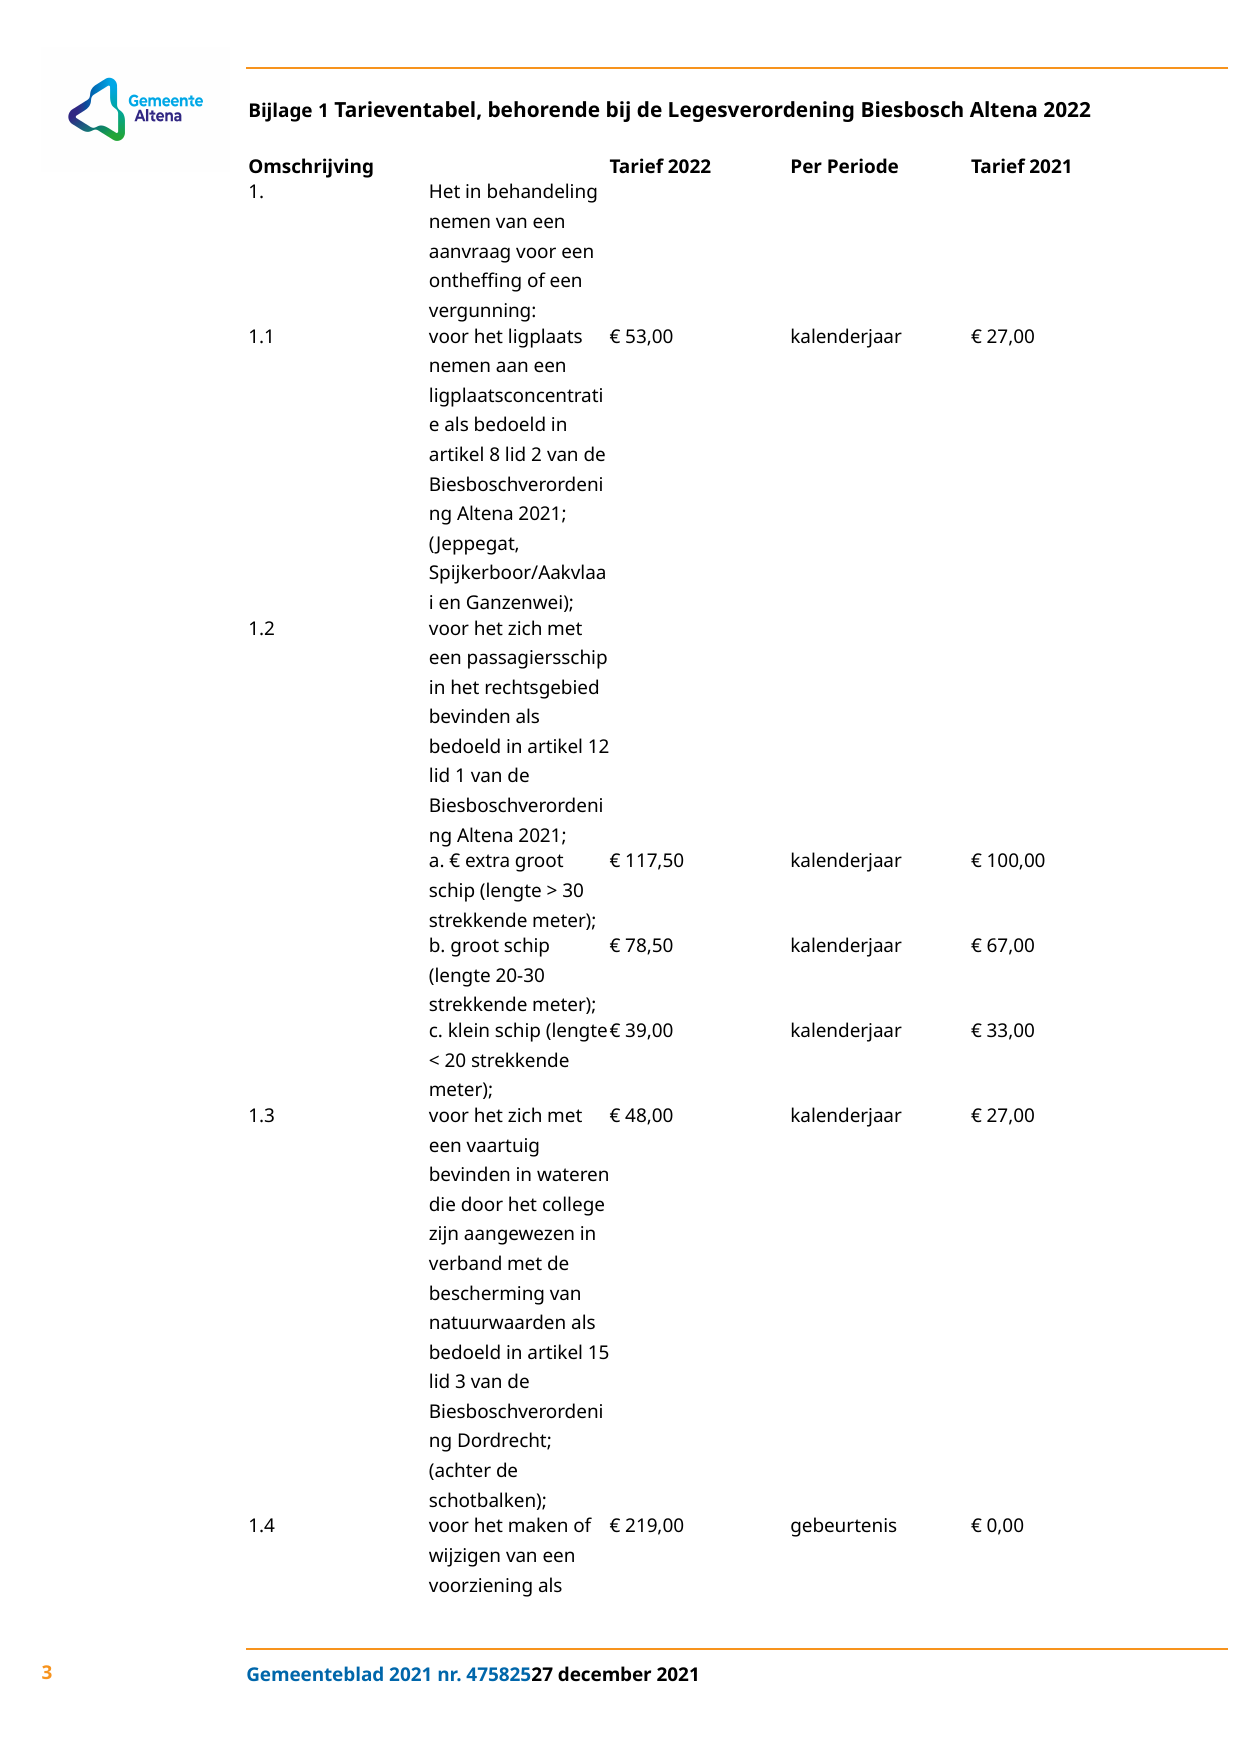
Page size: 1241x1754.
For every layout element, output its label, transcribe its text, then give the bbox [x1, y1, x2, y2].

table_cell € 33,00 [971, 1018, 1152, 1102]
table_cell [609, 615, 790, 848]
table_cell Het in behandeling nemen van een aanvraag voor een ontheffing of een vergunning: [429, 179, 609, 323]
table_cell [248, 1018, 429, 1102]
table_cell voor het zich met een vaartuig bevinden in wateren die door het college zijn aangewezen in verband met de bescherming van natuurwaarden als bedoeld in artikel 15 lid 3 van de Biesboschverordening Dordrecht; (achter de schotbalken); [429, 1102, 609, 1513]
table_cell b. groot schip (lengte 20-30 strekkende meter); [429, 933, 609, 1017]
table_header Tarief 2021 [971, 153, 1152, 179]
table_cell € 117,50 [609, 848, 790, 932]
text Bijlage 1 Tarieventabel, behorende bij de Legesverordening Biesbosch Altena 2022 [248, 95, 1152, 123]
table_cell gebeurtenis [790, 1513, 971, 1597]
table_cell € 219,00 [609, 1513, 790, 1597]
table_cell [971, 179, 1152, 323]
table_cell [790, 615, 971, 848]
table_cell € 78,50 [609, 933, 790, 1017]
table_cell 1.2 [248, 615, 429, 848]
table_cell € 100,00 [971, 848, 1152, 932]
table_cell voor het zich met een passagiersschip in het rechtsgebied bevinden als bedoeld in artikel 12 lid 1 van de Biesboschverordening Altena 2021; [429, 615, 609, 848]
table_cell € 0,00 [971, 1513, 1152, 1597]
table_cell 1.3 [248, 1102, 429, 1513]
table_cell € 53,00 [609, 323, 790, 615]
table_header Omschrijving [248, 153, 609, 179]
table_cell 1.1 [248, 323, 429, 615]
table_cell [609, 179, 790, 323]
table_cell € 48,00 [609, 1102, 790, 1513]
table_cell voor het ligplaats nemen aan een ligplaatsconcentratie als bedoeld in artikel 8 lid 2 van de Biesboschverordening Altena 2021; (Jeppegat, Spijkerboor/Aakvlaai en Ganzenwei); [429, 323, 609, 615]
table_cell € 27,00 [971, 323, 1152, 615]
picture [41, 47, 231, 172]
table_cell € 67,00 [971, 933, 1152, 1017]
table_cell € 27,00 [971, 1102, 1152, 1513]
table_cell 1. [248, 179, 429, 323]
table_header Per Periode [790, 153, 971, 179]
table_cell kalenderjaar [790, 933, 971, 1017]
table_cell kalenderjaar [790, 1102, 971, 1513]
table_cell 1.4 [248, 1513, 429, 1597]
table_cell [971, 615, 1152, 848]
table_header Tarief 2022 [609, 153, 790, 179]
table_cell [790, 179, 971, 323]
table_cell kalenderjaar [790, 1018, 971, 1102]
table_cell voor het maken of wijzigen van een voorziening als [429, 1513, 609, 1597]
table_cell a. € extra groot schip (lengte > 30 strekkende meter); [429, 848, 609, 932]
table_cell kalenderjaar [790, 323, 971, 615]
table_cell [248, 933, 429, 1017]
table_cell [248, 848, 429, 932]
table_cell c. klein schip (lengte < 20 strekkende meter); [429, 1018, 609, 1102]
table_cell € 39,00 [609, 1018, 790, 1102]
table_cell kalenderjaar [790, 848, 971, 932]
